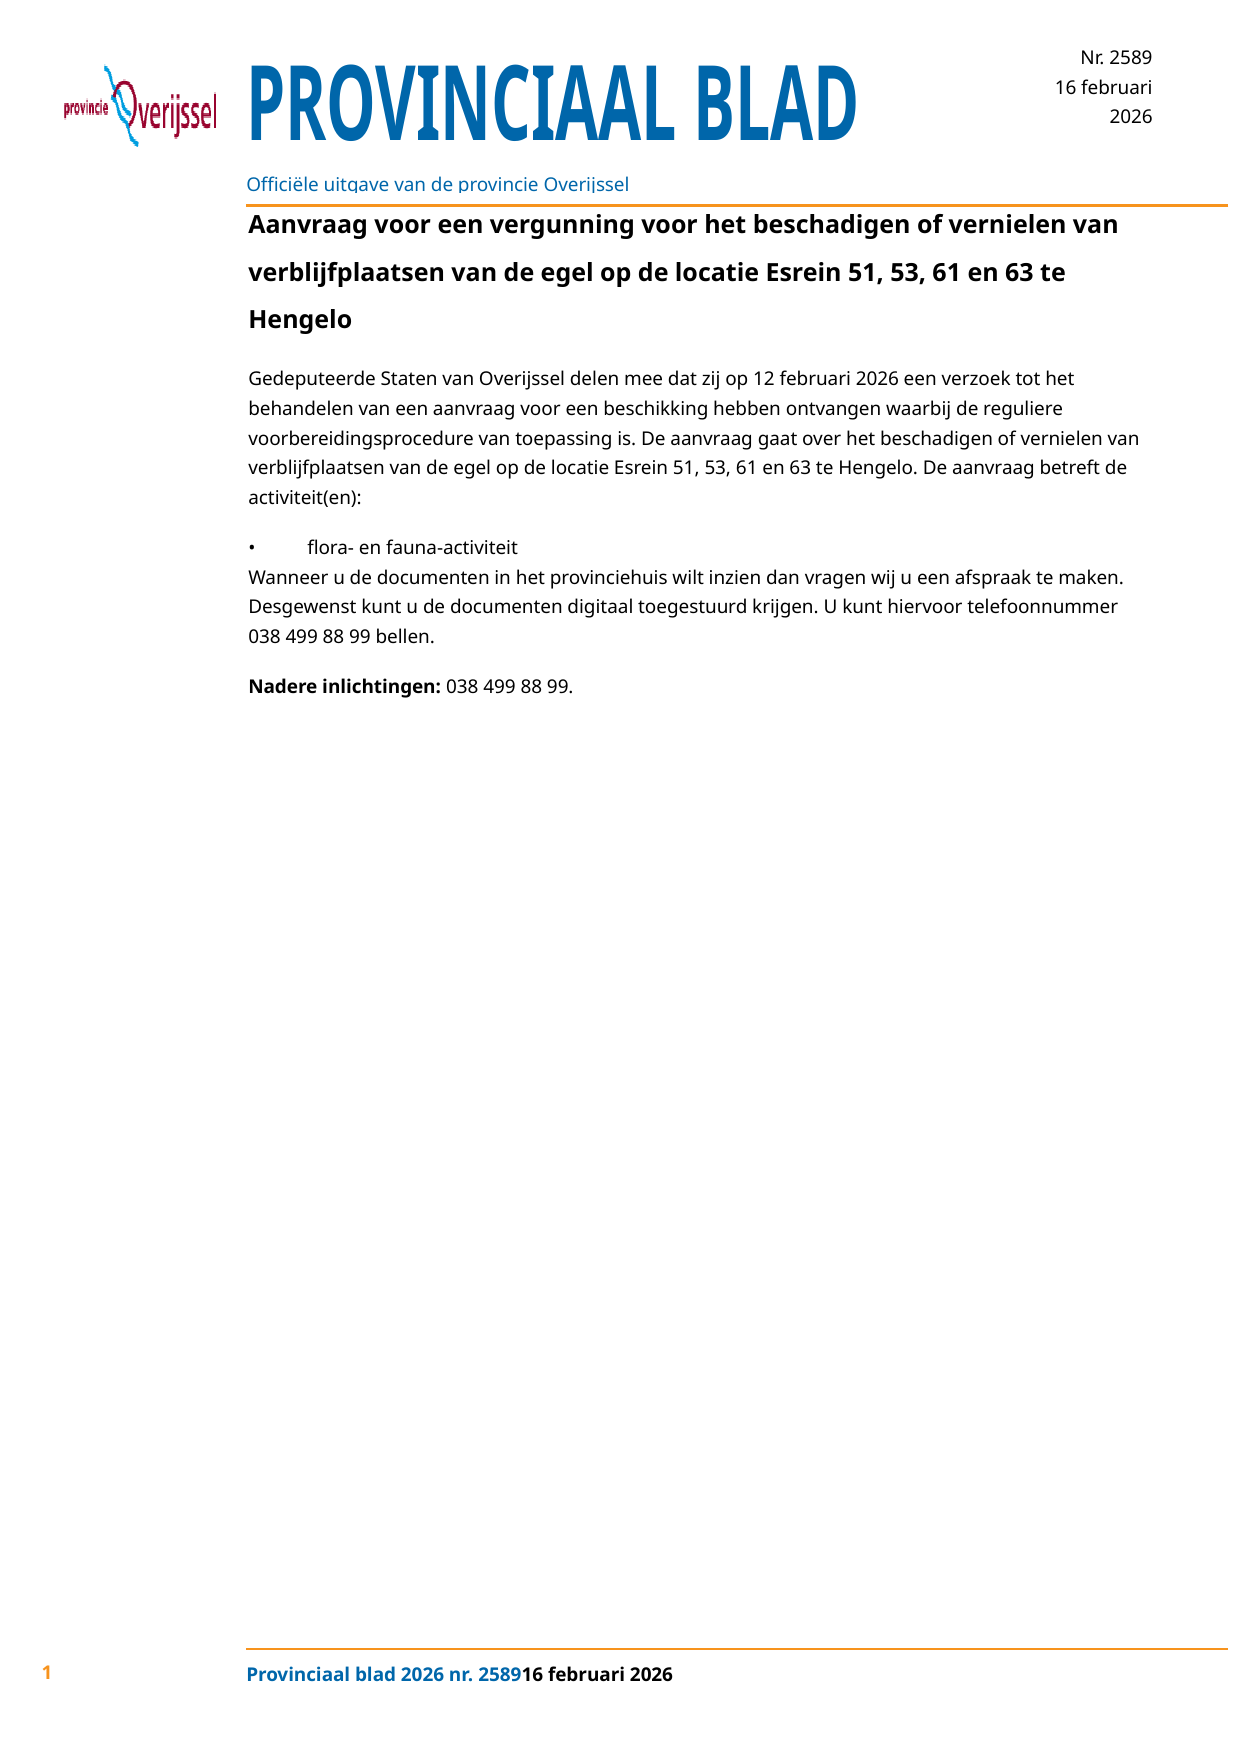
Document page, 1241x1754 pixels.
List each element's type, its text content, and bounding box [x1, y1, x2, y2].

list flora- en fauna-activiteit [248, 534, 1152, 560]
picture [41, 47, 231, 172]
text Nadere inlichtingen: 038 499 88 99. [248, 673, 1152, 699]
text Wanneer u de documenten in het provinciehuis wilt inzien dan vragen wij u een afspraak te maken. Desgewenst kunt u de documenten digitaal toegestuurd krijgen. U kunt hiervoor telefoonnummer 038 499 88 99 bellen. [248, 564, 1152, 649]
text Gedeputeerde Staten van Overijssel delen mee dat zij op 12 februari 2026 een verzoek tot het behandelen van een aanvraag voor een beschikking hebben ontvangen waarbij de reguliere voorbereidingsprocedure van toepassing is. De aanvraag gaat over het beschadigen of vernielen van verblijfplaatsen van de egel op de locatie Esrein 51, 53, 61 en 63 te Hengelo. De aanvraag betreft de activiteit(en): [248, 366, 1152, 509]
text Aanvraag voor een vergunning voor het beschadigen of vernielen van verblijfplaatsen van de egel op de locatie Esrein 51, 53, 61 en 63 te Hengelo [248, 207, 1152, 336]
